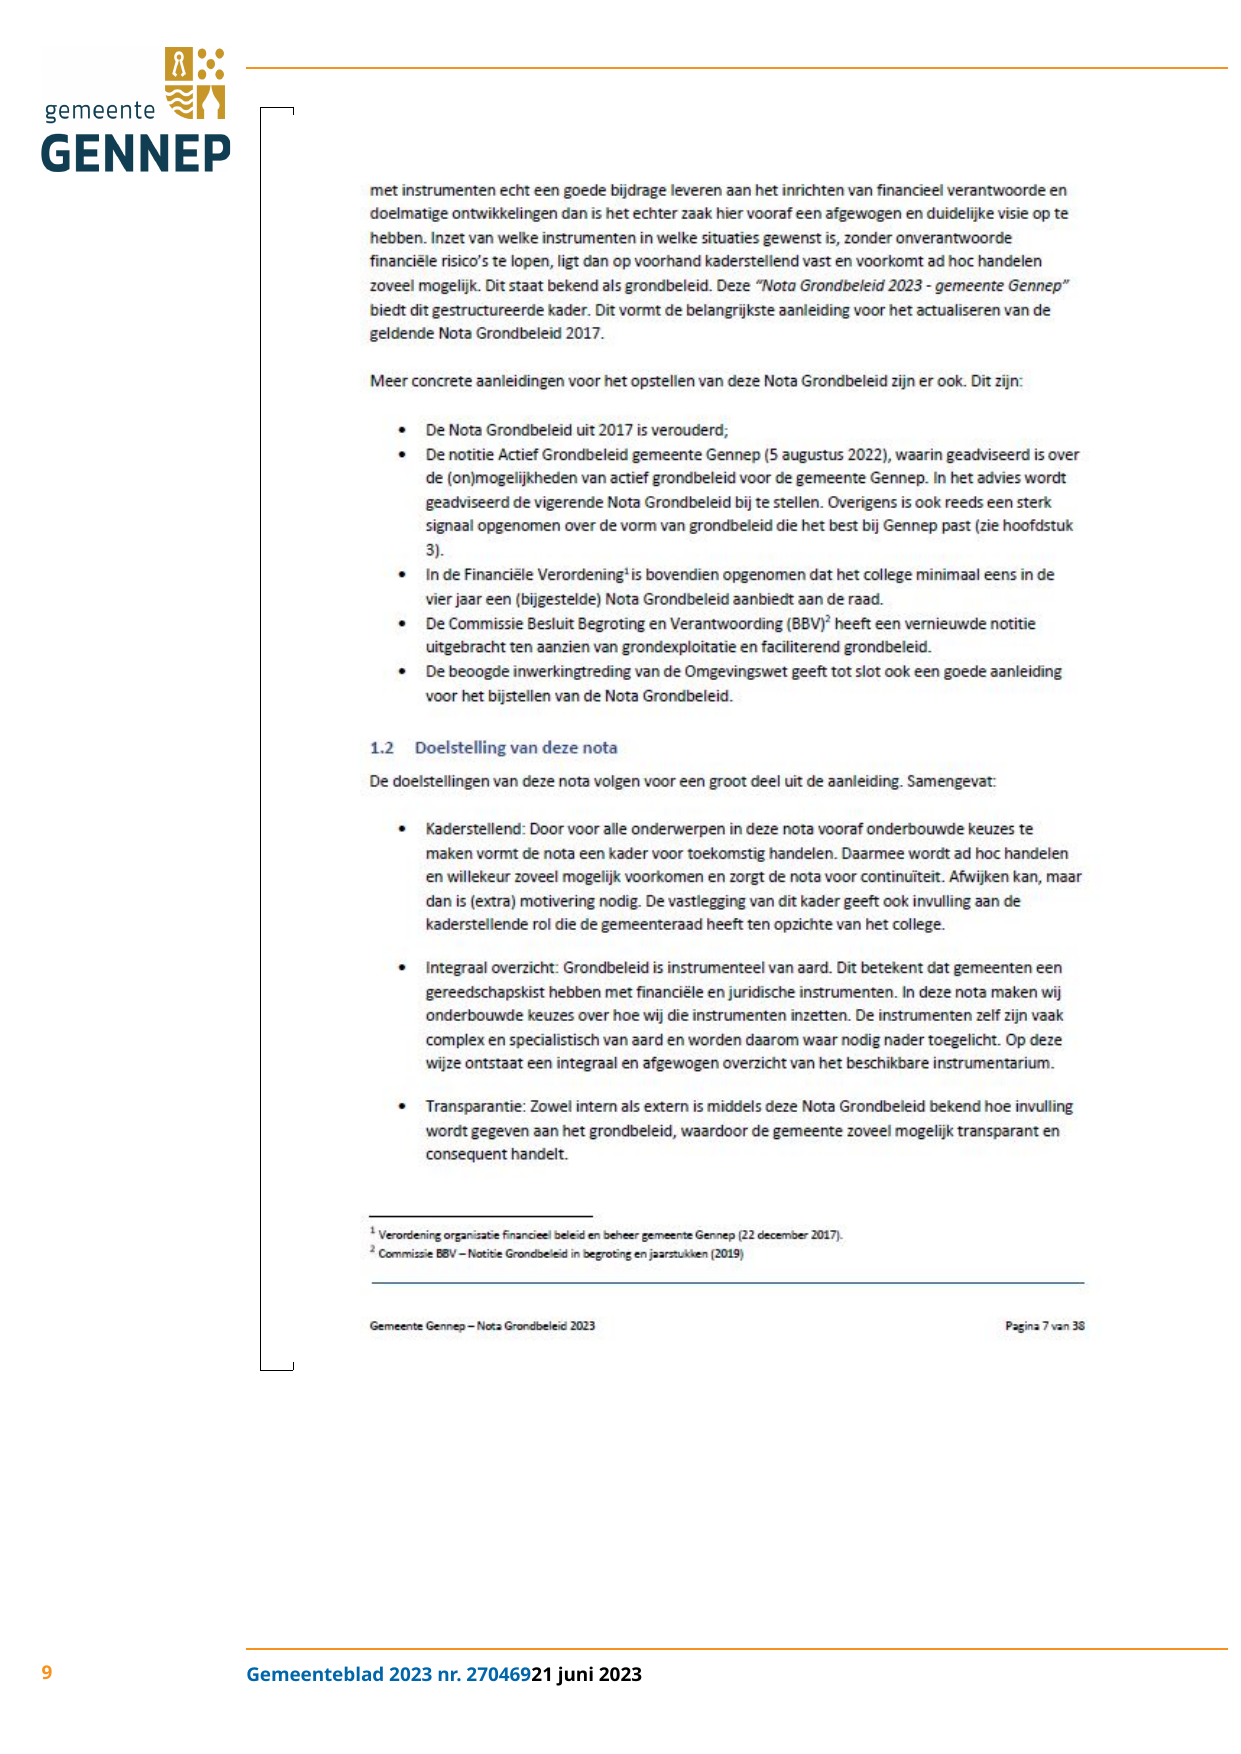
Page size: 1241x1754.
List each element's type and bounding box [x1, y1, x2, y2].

picture [41, 47, 231, 172]
picture [268, 115, 1173, 1362]
